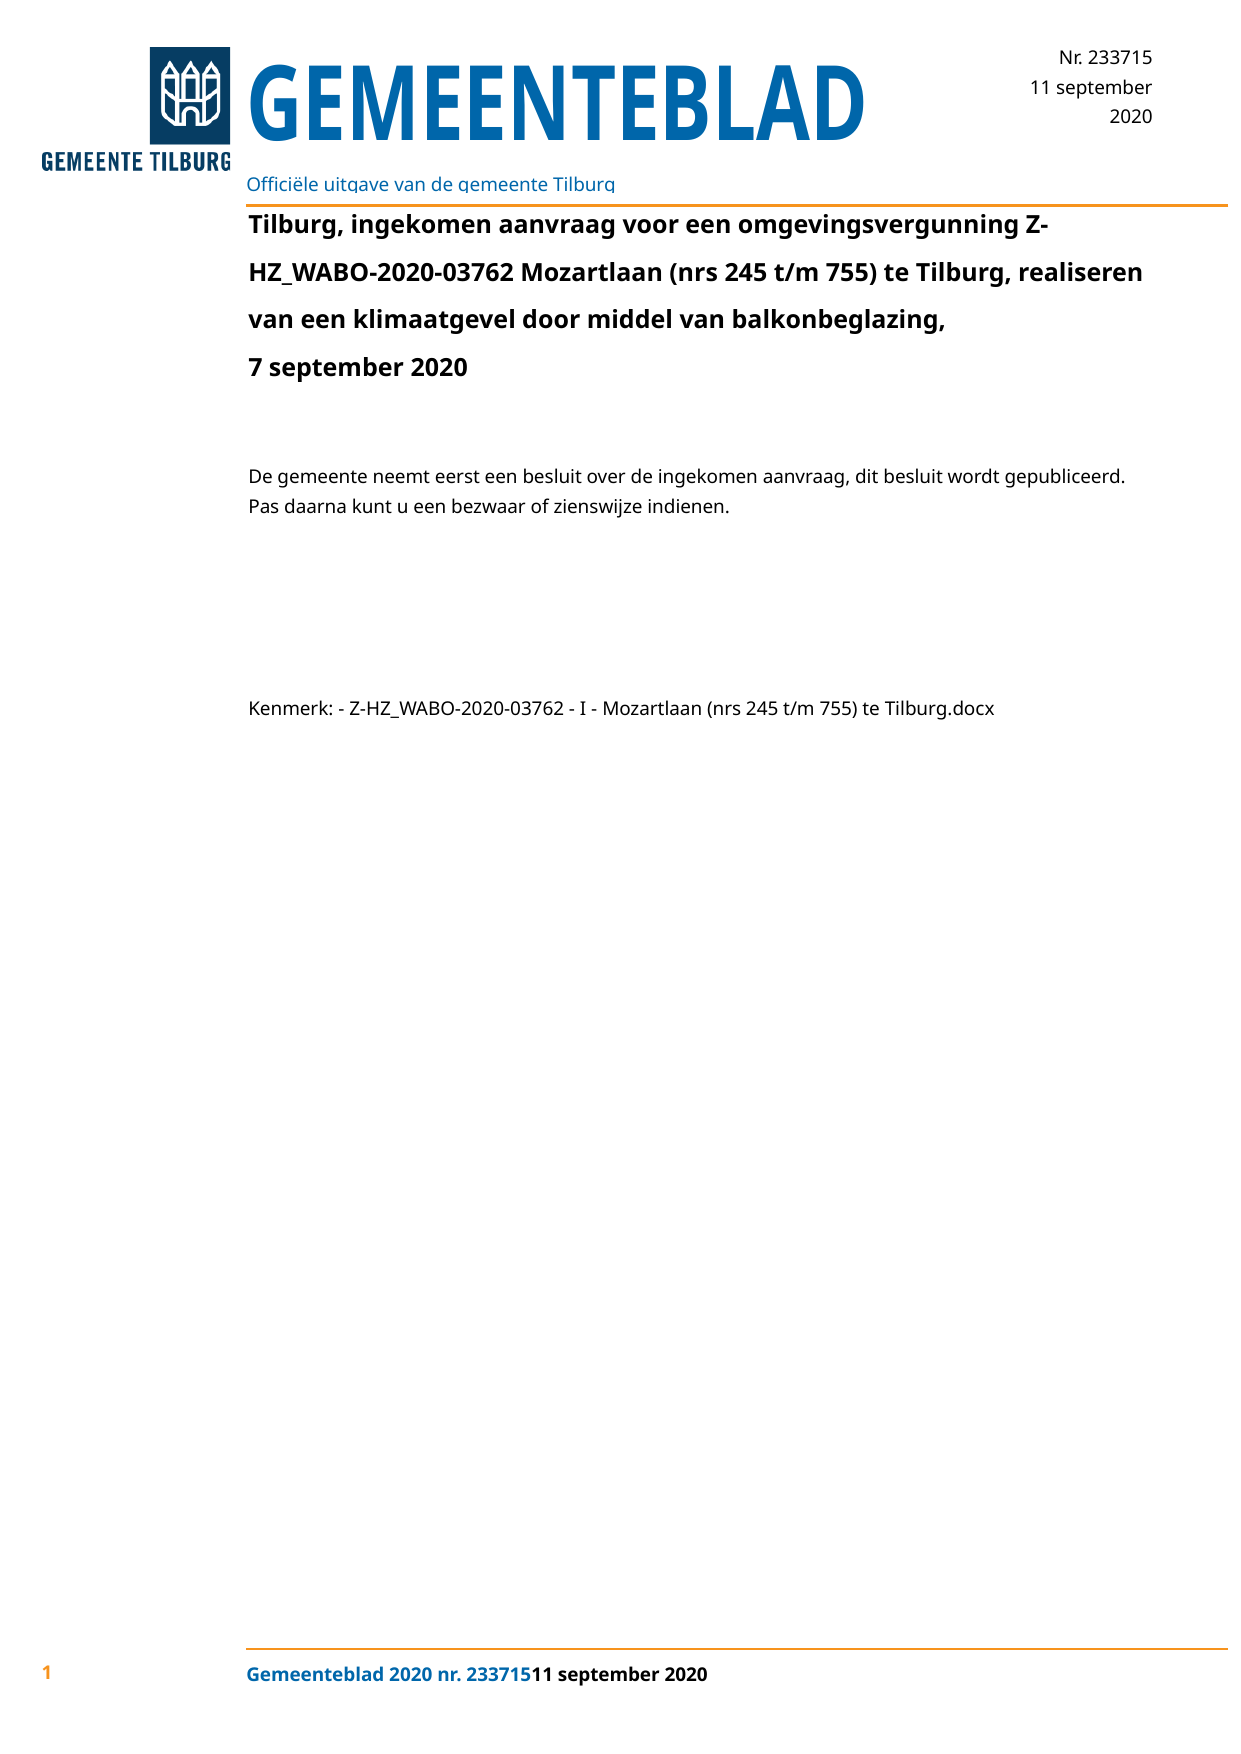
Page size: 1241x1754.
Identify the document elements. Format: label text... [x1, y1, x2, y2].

text Kenmerk: - Z-HZ_WABO-2020-03762 - I - Mozartlaan (nrs 245 t/m 755) te Tilburg.docx [248, 695, 1152, 721]
text Tilburg, ingekomen aanvraag voor een omgevingsvergunning Z-HZ_WABO-2020-03762 Mozartlaan (nrs 245 t/m 755) te Tilburg, realiseren van een klimaatgevel door middel van balkonbeglazing, 7 september 2020 [248, 207, 1152, 384]
picture [41, 47, 231, 172]
text De gemeente neemt eerst een besluit over de ingekomen aanvraag, dit besluit wordt gepubliceerd. Pas daarna kunt u een bezwaar of zienswijze indienen. [248, 463, 1152, 519]
